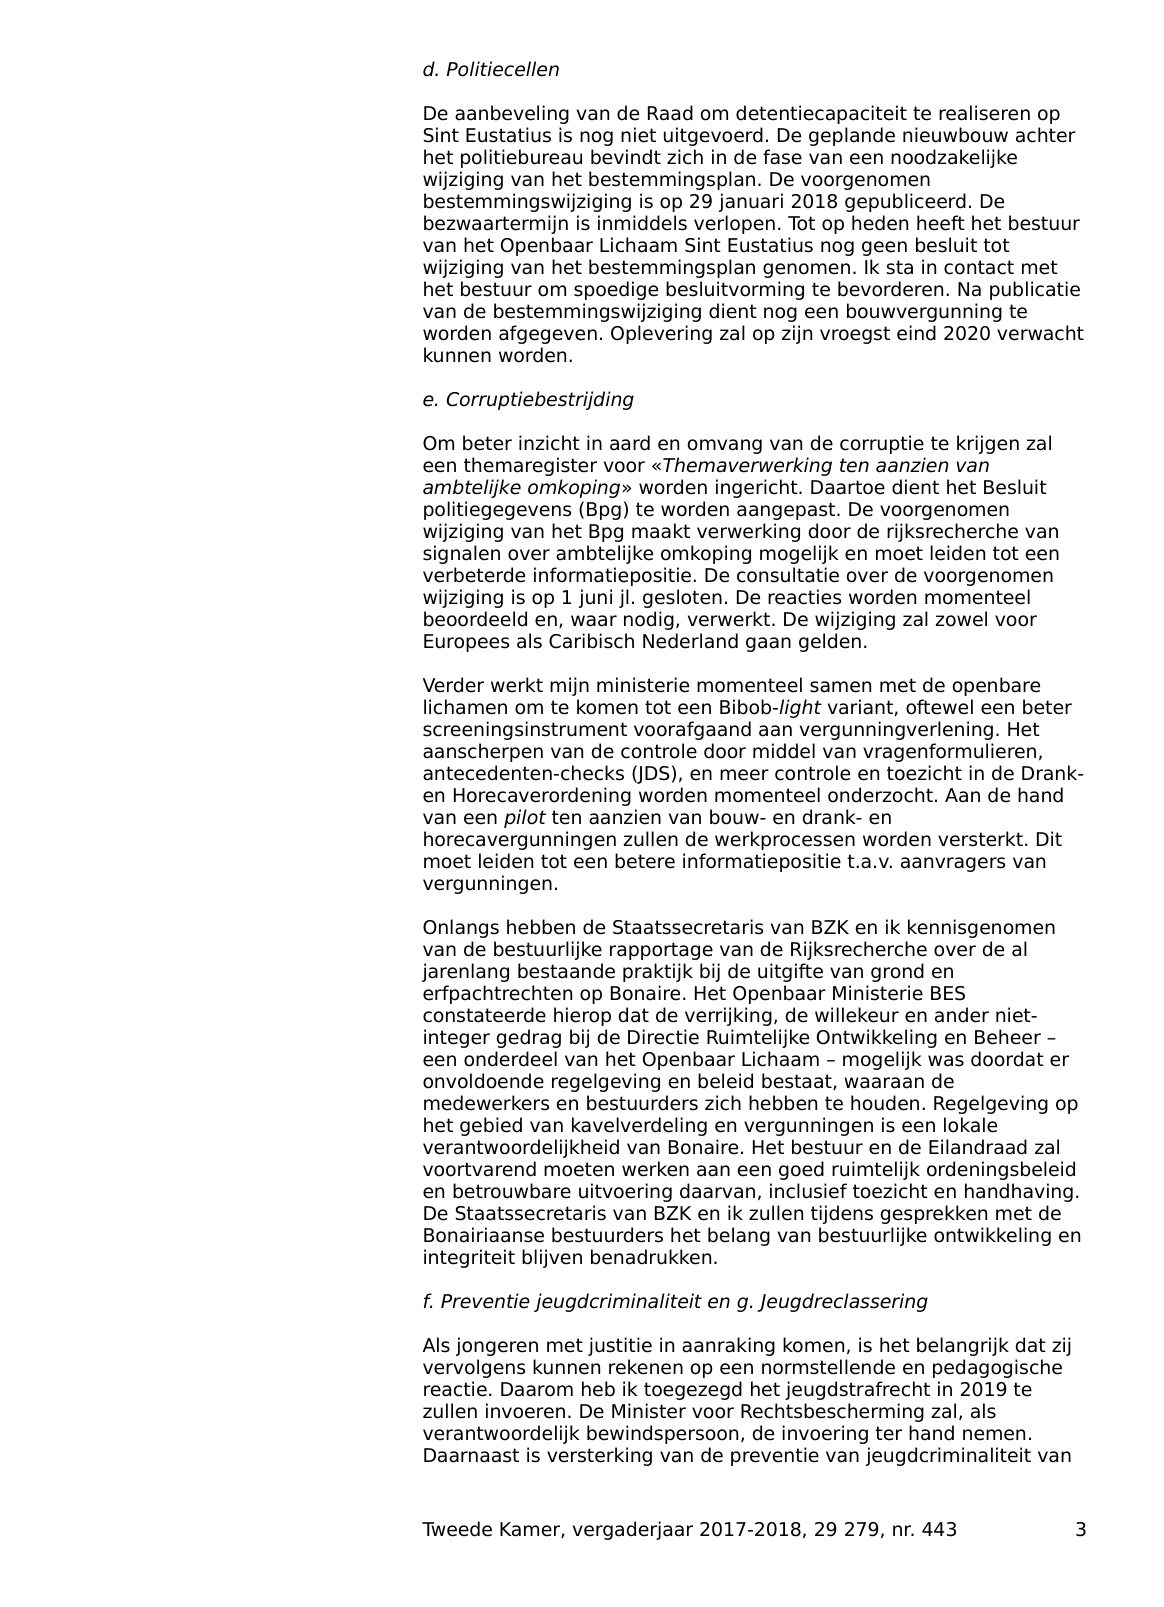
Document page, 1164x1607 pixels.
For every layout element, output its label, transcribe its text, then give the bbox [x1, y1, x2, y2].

text Onlangs hebben de Staatssecretaris van BZK en ik kennisgenomen van de bestuurlijke rapportage van de Rijksrecherche over de al jarenlang bestaande praktijk bij de uitgifte van grond en erfpachtrechten op Bonaire. Het Openbaar Ministerie BES constateerde hierop dat de verrijking, de willekeur en ander niet-integer gedrag bij de Directie Ruimtelijke Ontwikkeling en Beheer – een onderdeel van het Openbaar Lichaam – mogelijk was doordat er onvoldoende regelgeving en beleid bestaat, waaraan de medewerkers en bestuurders zich hebben te houden. Regelgeving op het gebied van kavelverdeling en vergunningen is een lokale verantwoordelijkheid van Bonaire. Het bestuur en de Eilandraad zal voortvarend moeten werken aan een goed ruimtelijk ordeningsbeleid en betrouwbare uitvoering daarvan, inclusief toezicht en handhaving. De Staatssecretaris van BZK en ik zullen tijdens gesprekken met de Bonairiaanse bestuurders het belang van bestuurlijke ontwikkeling en integriteit blijven benadrukken. [422, 917, 1087, 1269]
text Verder werkt mijn ministerie momenteel samen met de openbare lichamen om te komen tot een Bibob-light variant, oftewel een beter screeningsinstrument voorafgaand aan vergunningverlening. Het aanscherpen van de controle door middel van vragenformulieren, antecedenten-checks (JDS), en meer controle en toezicht in de Drank- en Horecaverordening worden momenteel onderzocht. Aan de hand van een pilot ten aanzien van bouw- en drank- en horecavergunningen zullen de werkprocessen worden versterkt. Dit moet leiden tot een betere informatiepositie t.a.v. aanvragers van vergunningen. [422, 675, 1087, 895]
text De aanbeveling van de Raad om detentiecapaciteit te realiseren op Sint Eustatius is nog niet uitgevoerd. De geplande nieuwbouw achter het politiebureau bevindt zich in de fase van een noodzakelijke wijziging van het bestemmingsplan. De voorgenomen bestemmingswijziging is op 29 januari 2018 gepubliceerd. De bezwaartermijn is inmiddels verlopen. Tot op heden heeft het bestuur van het Openbaar Lichaam Sint Eustatius nog geen besluit tot wijziging van het bestemmingsplan genomen. Ik sta in contact met het bestuur om spoedige besluitvorming te bevorderen. Na publicatie van de bestemmingswijziging dient nog een bouwvergunning te worden afgegeven. Oplevering zal op zijn vroegst eind 2020 verwacht kunnen worden. [422, 103, 1087, 367]
subtitle f. Preventie jeugdcriminaliteit en g. Jeugdreclassering [422, 1291, 1087, 1313]
text Om beter inzicht in aard en omvang van de corruptie te krijgen zal een themaregister voor «Themaverwerking ten aanzien van ambtelijke omkoping» worden ingericht. Daartoe dient het Besluit politiegegevens (Bpg) te worden aangepast. De voorgenomen wijziging van het Bpg maakt verwerking door de rijksrecherche van signalen over ambtelijke omkoping mogelijk en moet leiden tot een verbeterde informatiepositie. De consultatie over de voorgenomen wijziging is op 1 juni jl. gesloten. De reacties worden momenteel beoordeeld en, waar nodig, verwerkt. De wijziging zal zowel voor Europees als Caribisch Nederland gaan gelden. [422, 433, 1087, 653]
subtitle e. Corruptiebestrijding [422, 389, 1087, 411]
text Als jongeren met justitie in aanraking komen, is het belangrijk dat zij vervolgens kunnen rekenen op een normstellende en pedagogische reactie. Daarom heb ik toegezegd het jeugdstrafrecht in 2019 te zullen invoeren. De Minister voor Rechtsbescherming zal, als verantwoordelijk bewindspersoon, de invoering ter hand nemen. Daarnaast is versterking van de preventie van jeugdcriminaliteit van [422, 1335, 1087, 1467]
subtitle d. Politiecellen [422, 59, 1087, 81]
